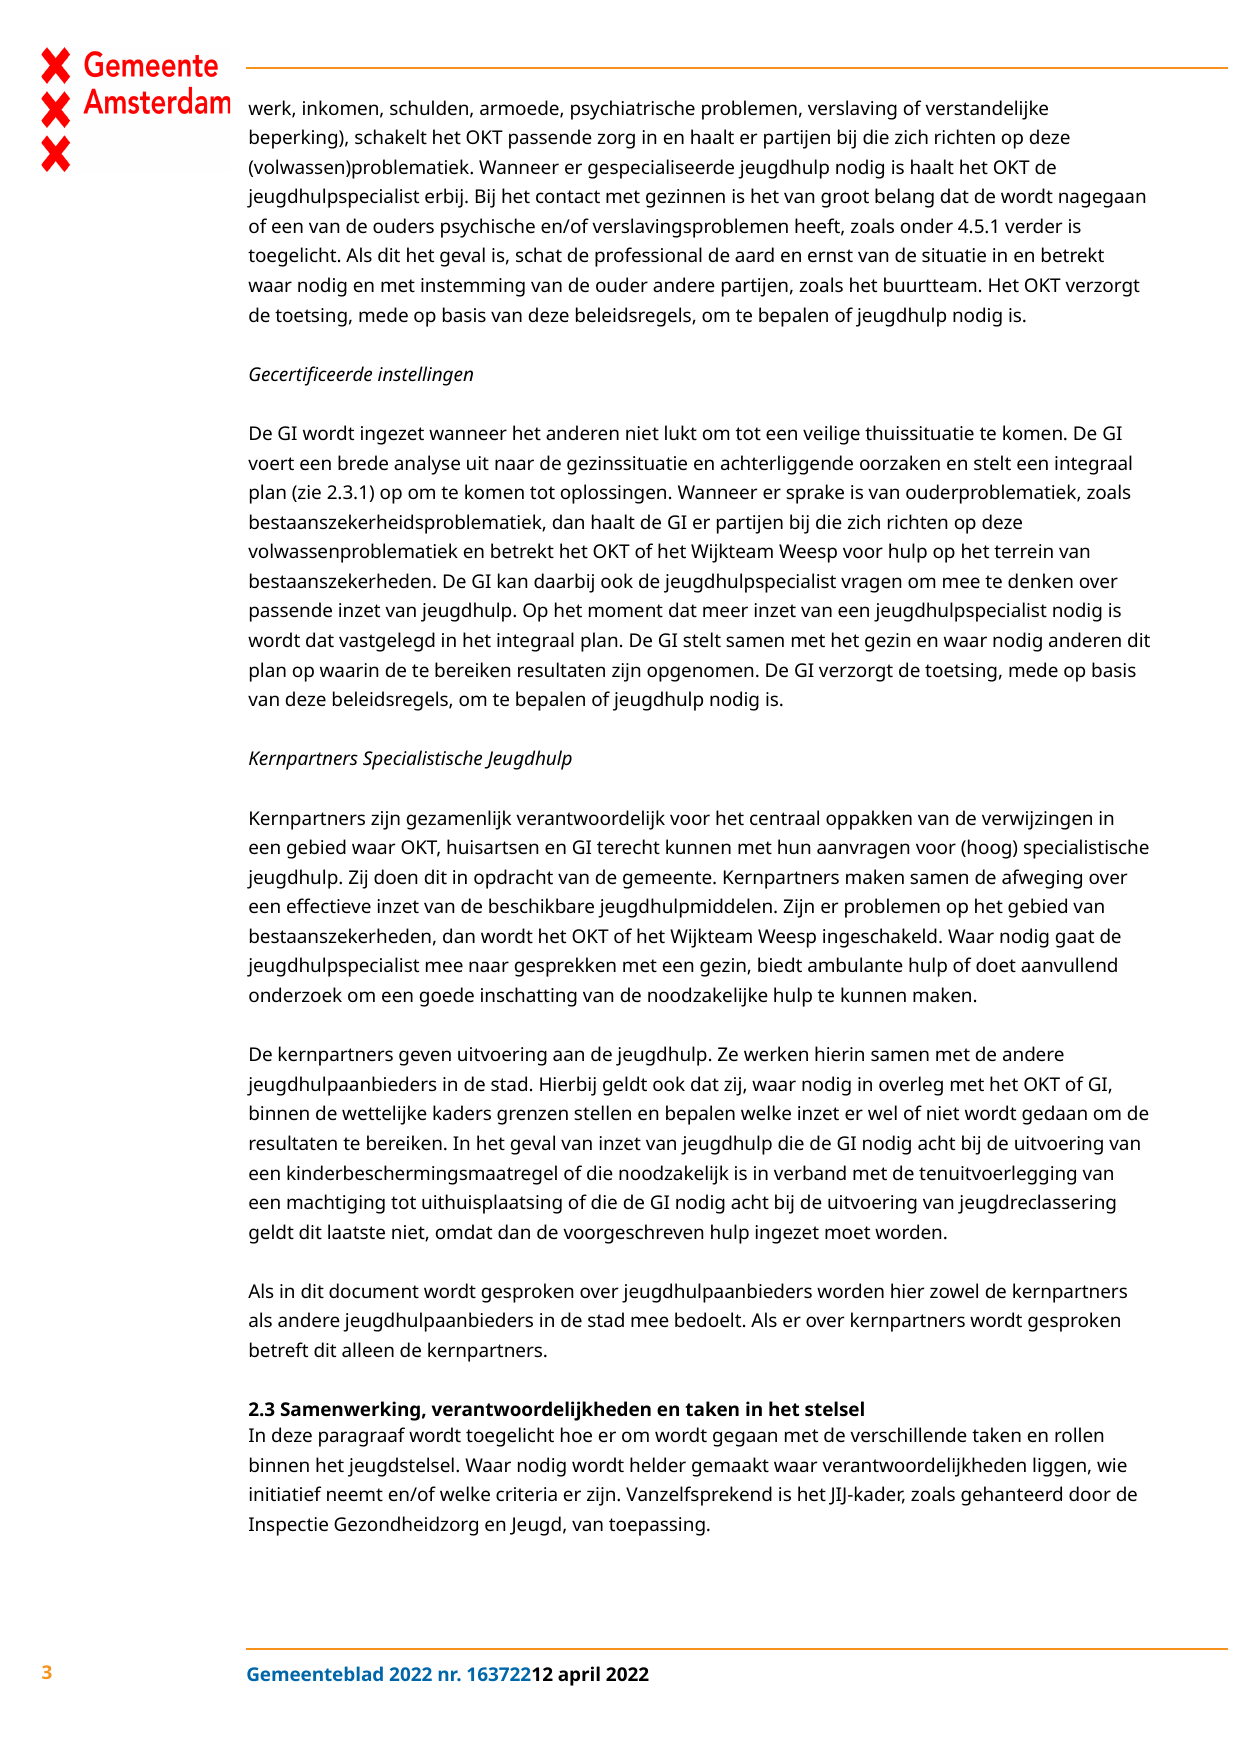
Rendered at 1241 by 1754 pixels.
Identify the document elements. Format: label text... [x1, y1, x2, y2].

text Kernpartners zijn gezamenlijk verantwoordelijk voor het centraal oppakken van de verwijzingen in een gebied waar OKT, huisartsen en GI terecht kunnen met hun aanvragen voor (hoog) specialistische jeugdhulp. Zij doen dit in opdracht van de gemeente. Kernpartners maken samen de afweging over een effectieve inzet van de beschikbare jeugdhulpmiddelen. Zijn er problemen op het gebied van bestaanszekerheden, dan wordt het OKT of het Wijkteam Weesp ingeschakeld. Waar nodig gaat de jeugdhulpspecialist mee naar gesprekken met een gezin, biedt ambulante hulp of doet aanvullend onderzoek om een goede inschatting van de noodzakelijke hulp te kunnen maken. [248, 805, 1152, 1008]
picture [41, 47, 231, 172]
text In deze paragraaf wordt toegelicht hoe er om wordt gegaan met de verschillende taken en rollen binnen het jeugdstelsel. Waar nodig wordt helder gemaakt waar verantwoordelijkheden liggen, wie initiatief neemt en/of welke criteria er zijn. Vanzelfsprekend is het JIJ-kader, zoals gehanteerd door de Inspectie Gezondheidzorg en Jeugd, van toepassing. [248, 1422, 1152, 1537]
text Als in dit document wordt gesproken over jeugdhulpaanbieders worden hier zowel de kernpartners als andere jeugdhulpaanbieders in de stad mee bedoelt. Als er over kernpartners wordt gesproken betreft dit alleen de kernpartners. [248, 1278, 1152, 1363]
text Kernpartners Specialistische Jeugdhulp [248, 746, 1152, 771]
text De GI wordt ingezet wanneer het anderen niet lukt om tot een veilige thuissituatie te komen. De GI voert een brede analyse uit naar de gezinssituatie en achterliggende oorzaken en stelt een integraal plan (zie 2.3.1) op om te komen tot oplossingen. Wanneer er sprake is van ouderproblematiek, zoals bestaanszekerheidsproblematiek, dan haalt de GI er partijen bij die zich richten op deze volwassenproblematiek en betrekt het OKT of het Wijkteam Weesp voor hulp op het terrein van bestaanszekerheden. De GI kan daarbij ook de jeugdhulpspecialist vragen om mee te denken over passende inzet van jeugdhulp. Op het moment dat meer inzet van een jeugdhulpspecialist nodig is wordt dat vastgelegd in het integraal plan. De GI stelt samen met het gezin en waar nodig anderen dit plan op waarin de te bereiken resultaten zijn opgenomen. De GI verzorgt de toetsing, mede op basis van deze beleidsregels, om te bepalen of jeugdhulp nodig is. [248, 420, 1152, 712]
text werk, inkomen, schulden, armoede, psychiatrische problemen, verslaving of verstandelijke beperking), schakelt het OKT passende zorg in en haalt er partijen bij die zich richten op deze (volwassen)problematiek. Wanneer er gespecialiseerde jeugdhulp nodig is haalt het OKT de jeugdhulpspecialist erbij. Bij het contact met gezinnen is het van groot belang dat de wordt nagegaan of een van de ouders psychische en/of verslavingsproblemen heeft, zoals onder 4.5.1 verder is toegelicht. Als dit het geval is, schat de professional de aard en ernst van de situatie in en betrekt waar nodig en met instemming van de ouder andere partijen, zoals het buurtteam. Het OKT verzorgt de toetsing, mede op basis van deze beleidsregels, om te bepalen of jeugdhulp nodig is. [248, 95, 1152, 328]
text De kernpartners geven uitvoering aan de jeugdhulp. Ze werken hierin samen met de andere jeugdhulpaanbieders in de stad. Hierbij geldt ook dat zij, waar nodig in overleg met het OKT of GI, binnen de wettelijke kaders grenzen stellen en bepalen welke inzet er wel of niet wordt gedaan om de resultaten te bereiken. In het geval van inzet van jeugdhulp die de GI nodig acht bij de uitvoering van een kinderbeschermingsmaatregel of die noodzakelijk is in verband met de tenuitvoerlegging van een machtiging tot uithuisplaatsing of die de GI nodig acht bij de uitvoering van jeugdreclassering geldt dit laatste niet, omdat dan de voorgeschreven hulp ingezet moet worden. [248, 1041, 1152, 1245]
text 2.3 Samenwerking, verantwoordelijkheden en taken in het stelsel [248, 1396, 1152, 1422]
text Gecertificeerde instellingen [248, 361, 1152, 387]
